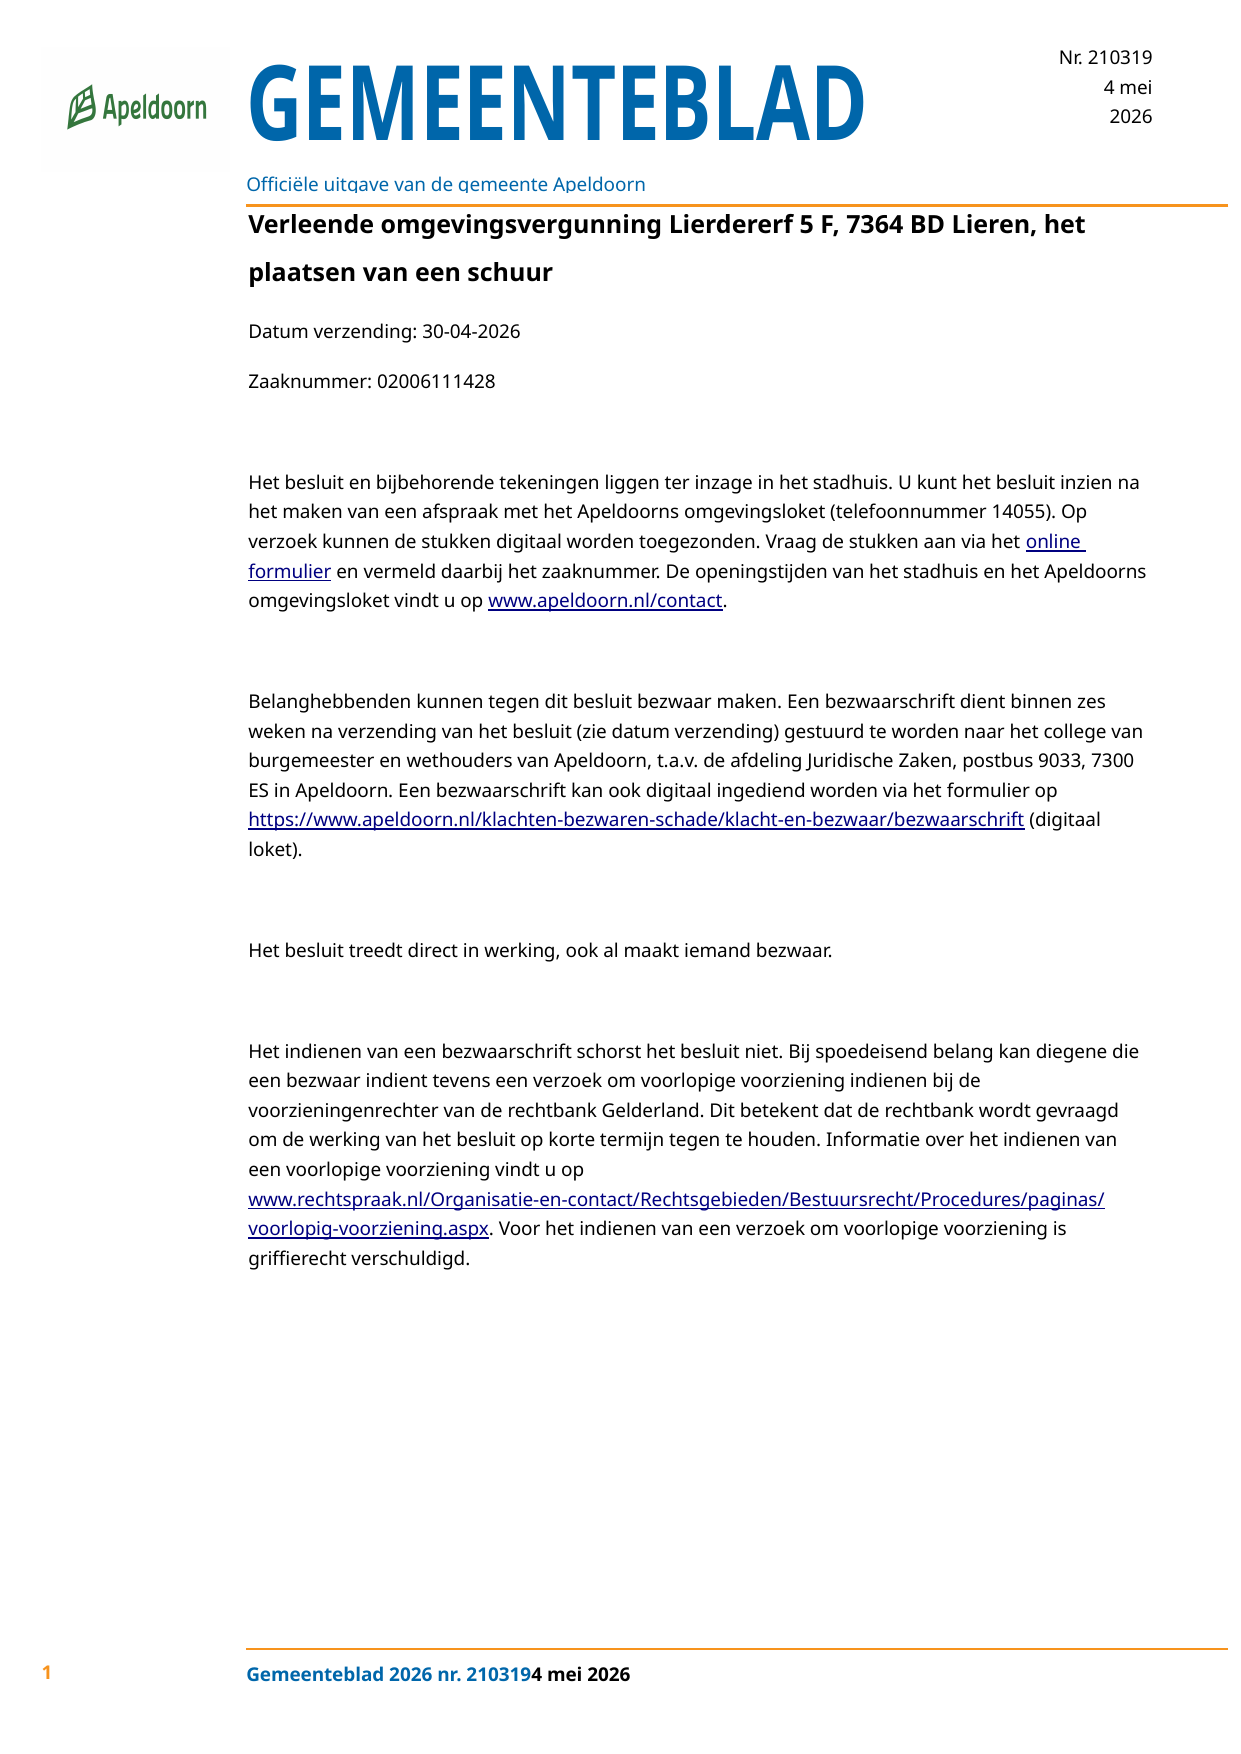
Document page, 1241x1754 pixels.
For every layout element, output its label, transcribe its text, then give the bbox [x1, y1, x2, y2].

text Het besluit en bijbehorende tekeningen liggen ter inzage in het stadhuis. U kunt het besluit inzien na het maken van een afspraak met het Apeldoorns omgevingsloket (telefoonnummer 14055). Op verzoek kunnen de stukken digitaal worden toegezonden. Vraag de stukken aan via het online formulier en vermeld daarbij het zaaknummer. De openingstijden van het stadhuis en het Apeldoorns omgevingsloket vindt u op www.apeldoorn.nl/contact. [248, 469, 1152, 613]
text Datum verzending: 30-04-2026 [248, 318, 1152, 344]
text Belanghebbenden kunnen tegen dit besluit bezwaar maken. Een bezwaarschrift dient binnen zes weken na verzending van het besluit (zie datum verzending) gestuurd te worden naar het college van burgemeester en wethouders van Apeldoorn, t.a.v. de afdeling Juridische Zaken, postbus 9033, 7300 ES in Apeldoorn. Een bezwaarschrift kan ook digitaal ingediend worden via het formulier op https://www.apeldoorn.nl/klachten-bezwaren-schade/klacht-en-bezwaar/bezwaarschrift (digitaal loket). [248, 688, 1152, 862]
text Het indienen van een bezwaarschrift schorst het besluit niet. Bij spoedeisend belang kan diegene die een bezwaar indient tevens een verzoek om voorlopige voorziening indienen bij de voorzieningenrechter van de rechtbank Gelderland. Dit betekent dat de rechtbank wordt gevraagd om de werking van het besluit op korte termijn tegen te houden. Informatie over het indienen van een voorlopige voorziening vindt u op www.rechtspraak.nl/Organisatie-en-contact/Rechtsgebieden/Bestuursrecht/Procedures/paginas/voorlopig-voorziening.aspx. Voor het indienen van een verzoek om voorlopige voorziening is griffierecht verschuldigd. [248, 1038, 1152, 1271]
picture [41, 47, 231, 172]
text Het besluit treedt direct in werking, ook al maakt iemand bezwaar. [248, 937, 1152, 963]
text Zaaknummer: 02006111428 [248, 368, 1152, 394]
text Verleende omgevingsvergunning Lierdererf 5 F, 7364 BD Lieren, het plaatsen van een schuur [248, 207, 1152, 288]
